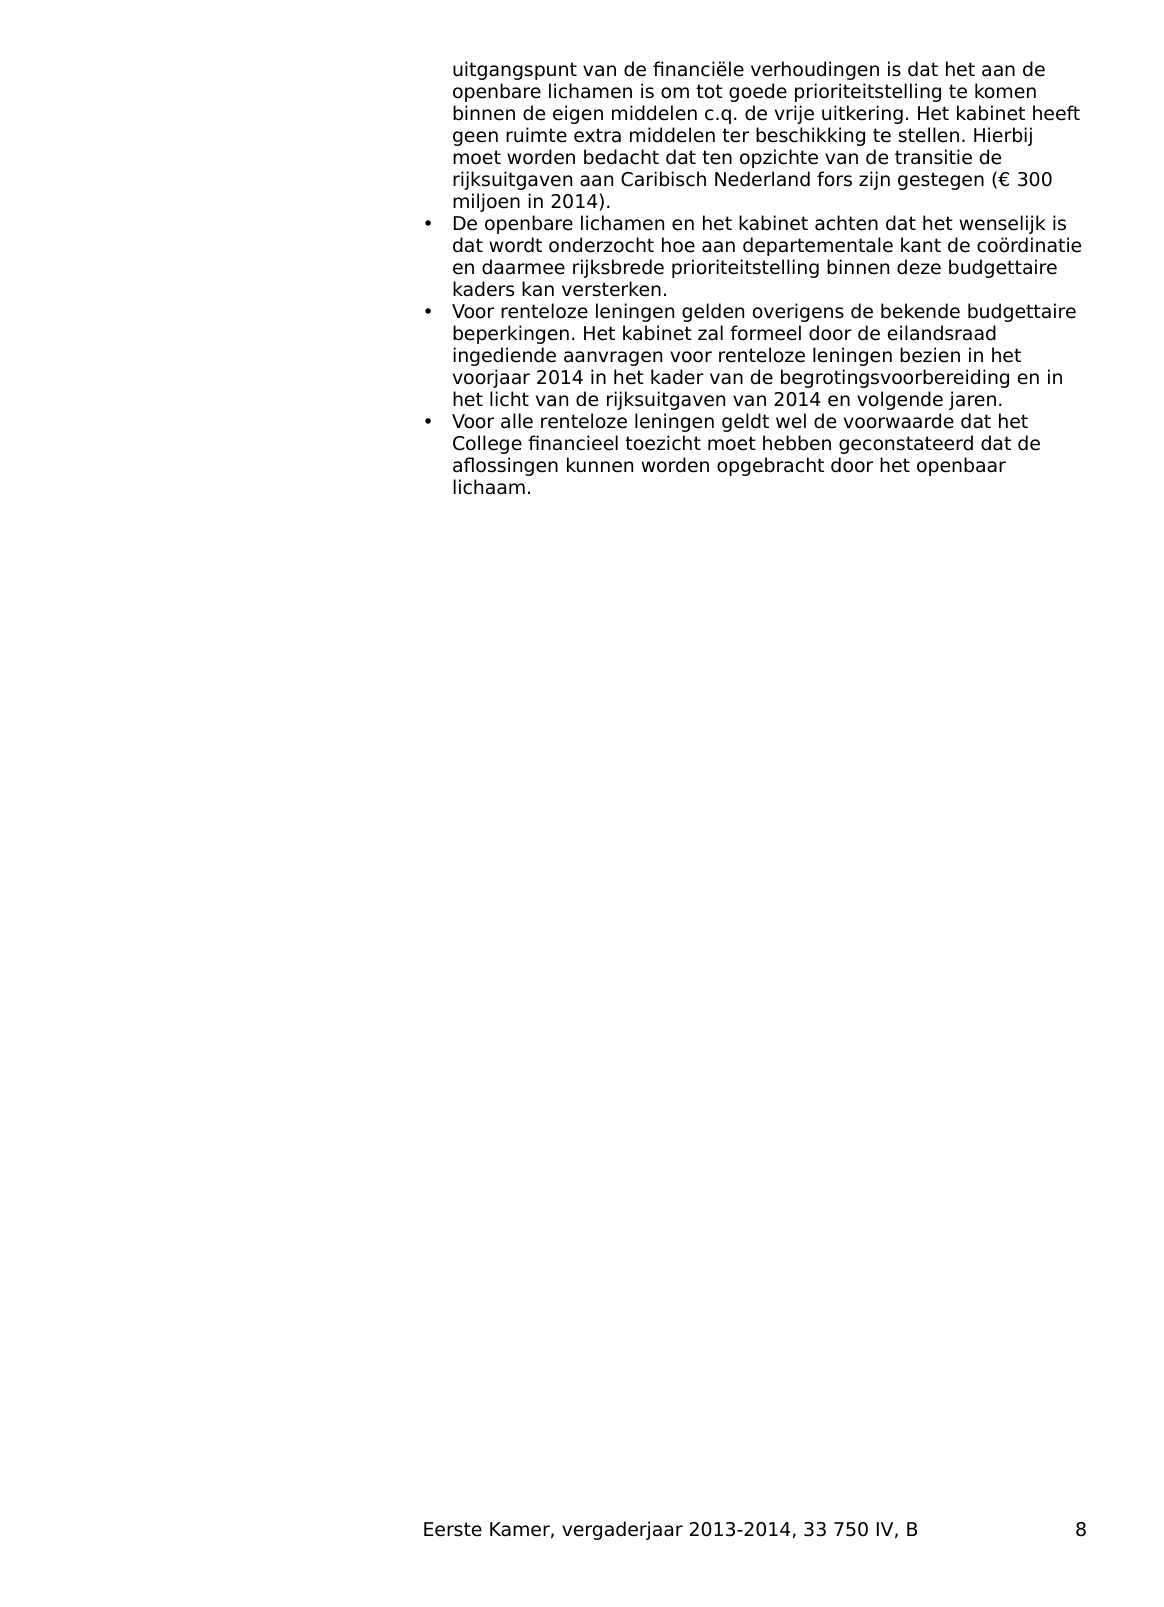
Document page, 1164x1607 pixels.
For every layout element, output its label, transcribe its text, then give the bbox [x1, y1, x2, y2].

text • Voor alle renteloze leningen geldt wel de voorwaarde dat het College financieel toezicht moet hebben geconstateerd dat de aflossingen kunnen worden opgebracht door het openbaar lichaam. [422, 411, 1087, 499]
text uitgangspunt van de financiële verhoudingen is dat het aan de openbare lichamen is om tot goede prioriteitstelling te komen binnen de eigen middelen c.q. de vrije uitkering. Het kabinet heeft geen ruimte extra middelen ter beschikking te stellen. Hierbij moet worden bedacht dat ten opzichte van de transitie de rijksuitgaven aan Caribisch Nederland fors zijn gestegen (€ 300 miljoen in 2014). [422, 59, 1087, 213]
text • Voor renteloze leningen gelden overigens de bekende budgettaire beperkingen. Het kabinet zal formeel door de eilandsraad ingediende aanvragen voor renteloze leningen bezien in het voorjaar 2014 in het kader van de begrotingsvoorbereiding en in het licht van de rijksuitgaven van 2014 en volgende jaren. [422, 301, 1087, 411]
text • De openbare lichamen en het kabinet achten dat het wenselijk is dat wordt onderzocht hoe aan departementale kant de coördinatie en daarmee rijksbrede prioriteitstelling binnen deze budgettaire kaders kan versterken. [422, 213, 1087, 301]
